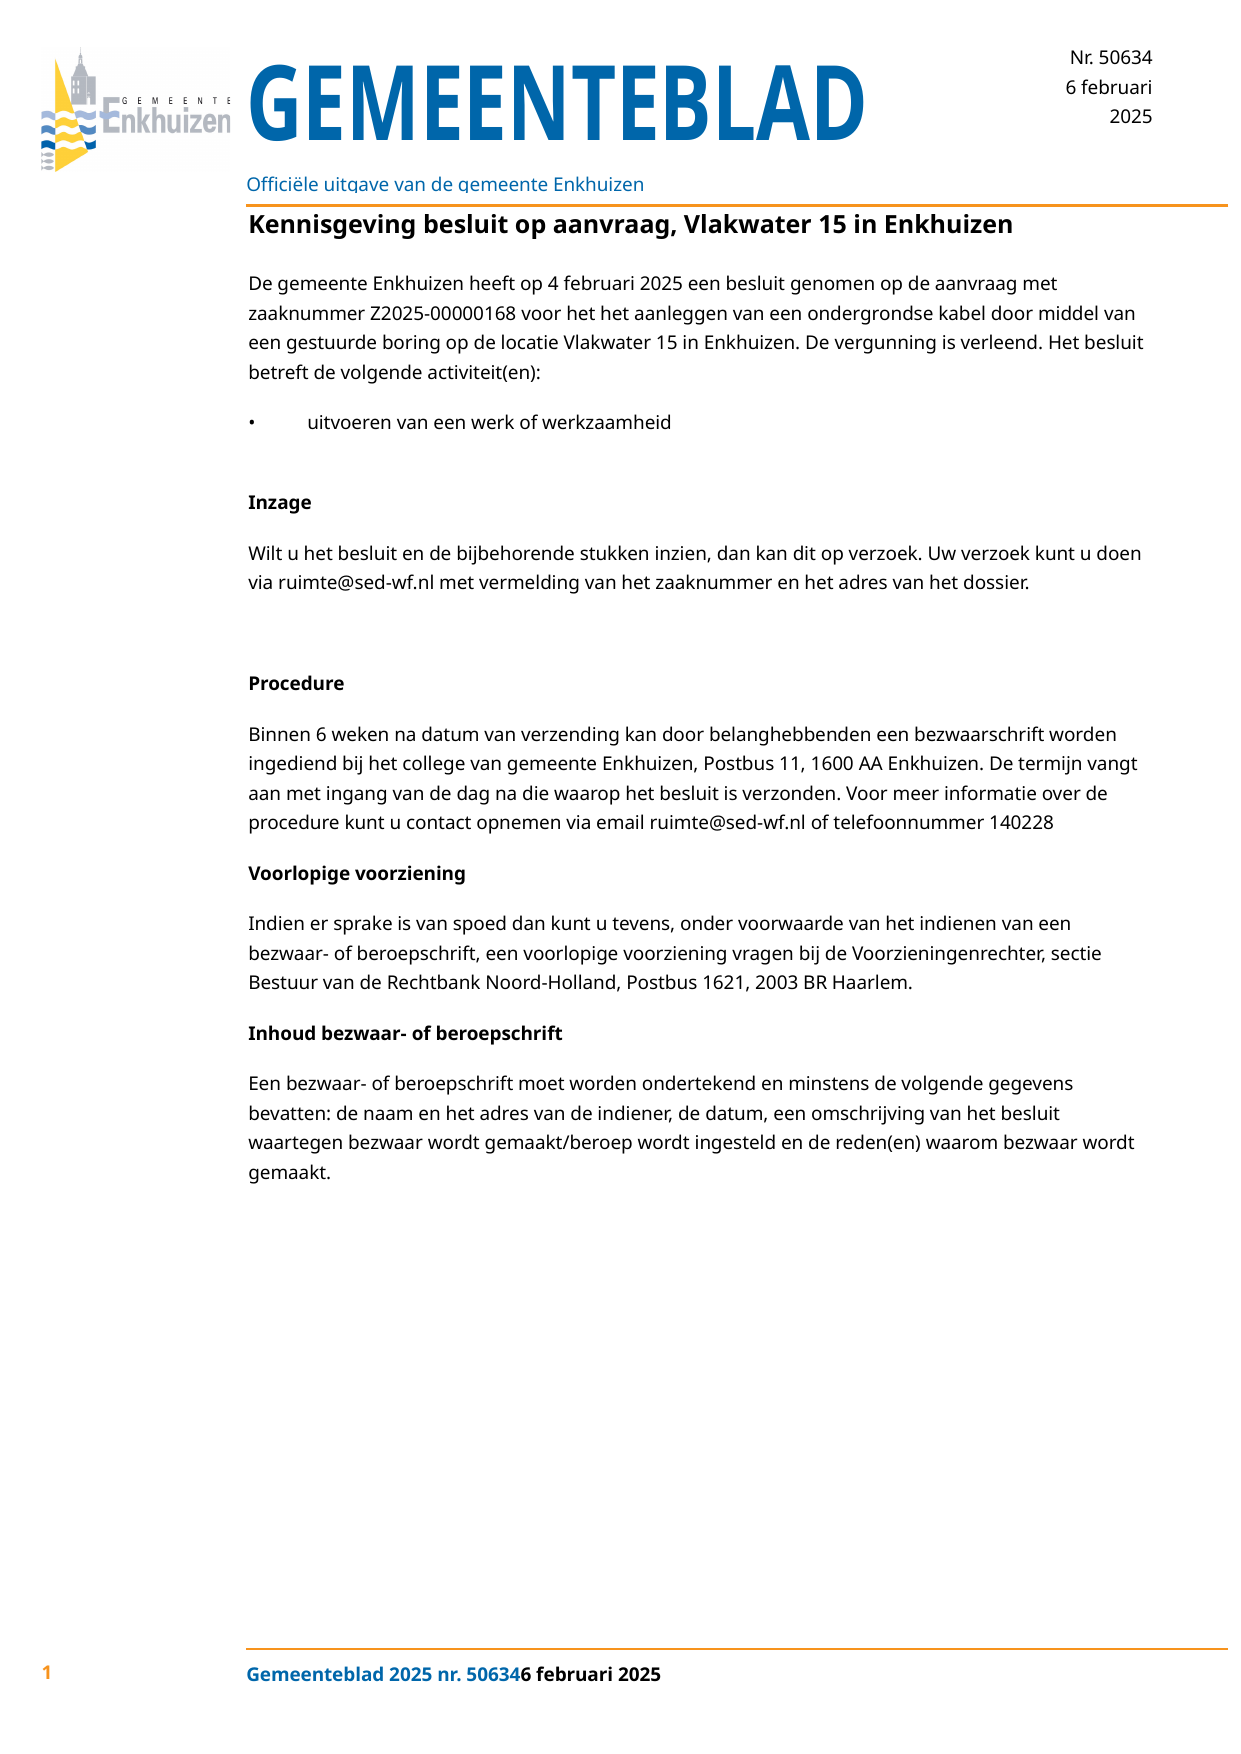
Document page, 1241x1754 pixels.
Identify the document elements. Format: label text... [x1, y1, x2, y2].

text Wilt u het besluit en de bijbehorende stukken inzien, dan kan dit op verzoek. Uw verzoek kunt u doen via ruimte@sed-wf.nl met vermelding van het zaaknummer en het adres van het dossier. [248, 540, 1152, 595]
list uitvoeren van een werk of werkzaamheid [248, 409, 1152, 435]
text Procedure [248, 670, 1152, 696]
picture [41, 47, 231, 172]
text Inhoud bezwaar- of beroepschrift [248, 1020, 1152, 1046]
text Kennisgeving besluit op aanvraag, Vlakwater 15 in Enkhuizen [248, 207, 1152, 241]
text Voorlopige voorziening [248, 860, 1152, 886]
text Inzage [248, 489, 1152, 515]
text Een bezwaar- of beroepschrift moet worden ondertekend en minstens de volgende gegevens bevatten: de naam en het adres van de indiener, de datum, een omschrijving van het besluit waartegen bezwaar wordt gemaakt/beroep wordt ingesteld en de reden(en) waarom bezwaar wordt gemaakt. [248, 1070, 1152, 1185]
text De gemeente Enkhuizen heeft op 4 februari 2025 een besluit genomen op de aanvraag met zaaknummer Z2025-00000168 voor het het aanleggen van een ondergrondse kabel door middel van een gestuurde boring op de locatie Vlakwater 15 in Enkhuizen. De vergunning is verleend. Het besluit betreft de volgende activiteit(en): [248, 270, 1152, 385]
text Binnen 6 weken na datum van verzending kan door belanghebbenden een bezwaarschrift worden ingediend bij het college van gemeente Enkhuizen, Postbus 11, 1600 AA Enkhuizen. De termijn vangt aan met ingang van de dag na die waarop het besluit is verzonden. Voor meer informatie over de procedure kunt u contact opnemen via email ruimte@sed-wf.nl of telefoonnummer 140228 [248, 721, 1152, 835]
text Indien er sprake is van spoed dan kunt u tevens, onder voorwaarde van het indienen van een bezwaar- of beroepschrift, een voorlopige voorziening vragen bij de Voorzieningenrechter, sectie Bestuur van de Rechtbank Noord-Holland, Postbus 1621, 2003 BR Haarlem. [248, 910, 1152, 995]
